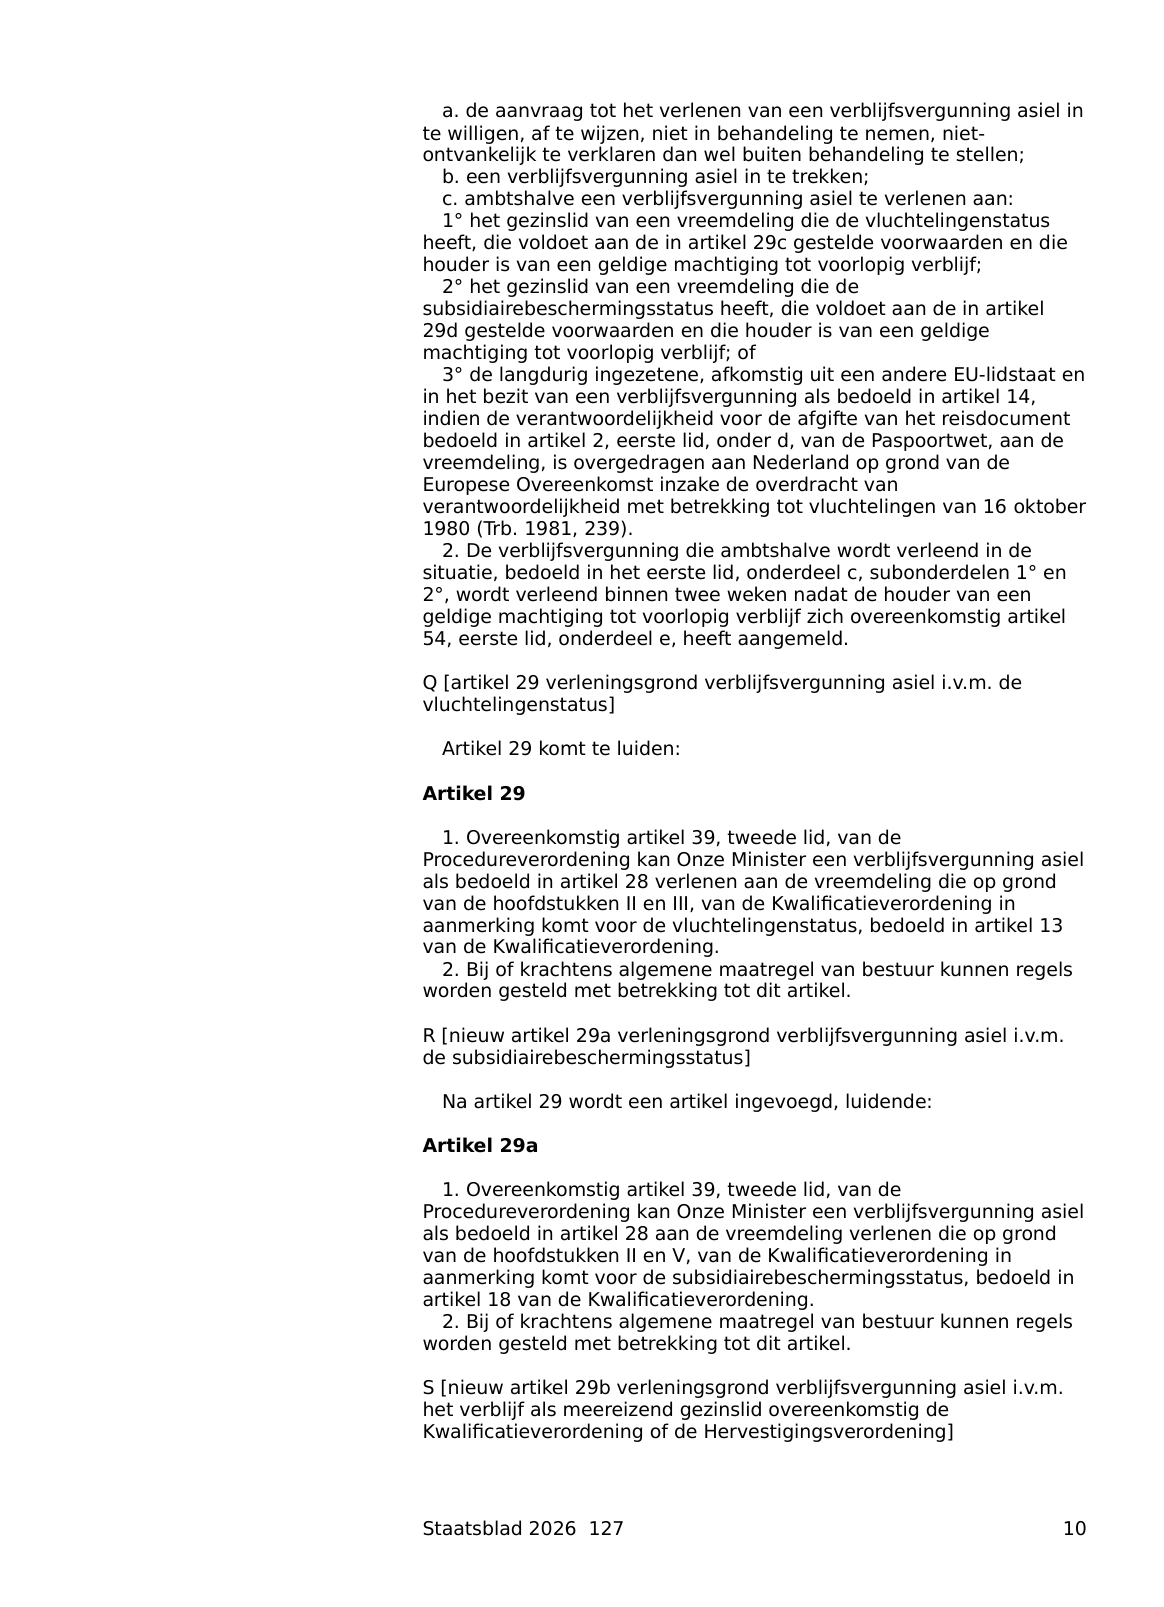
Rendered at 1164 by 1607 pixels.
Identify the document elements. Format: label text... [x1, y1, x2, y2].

text 3° de langdurig ingezetene, afkomstig uit een andere EU-lidstaat en in het bezit van een verblijfsvergunning als bedoeld in artikel 14, indien de verantwoordelijkheid voor de afgifte van het reisdocument bedoeld in artikel 2, eerste lid, onder d, van de Paspoortwet, aan de vreemdeling, is overgedragen aan Nederland op grond van de Europese Overeenkomst inzake de overdracht van verantwoordelijkheid met betrekking tot vluchtelingen van 16 oktober 1980 (Trb. 1981, 239). [422, 364, 1087, 540]
text S [nieuw artikel 29b verleningsgrond verblijfsvergunning asiel i.v.m. het verblijf als meereizend gezinslid overeenkomstig de Kwalificatieverordening of de Hervestigingsverordening] [422, 1377, 1087, 1443]
text 1. Overeenkomstig artikel 39, tweede lid, van de Procedureverordening kan Onze Minister een verblijfsvergunning asiel als bedoeld in artikel 28 aan de vreemdeling verlenen die op grond van de hoofdstukken II en V, van de Kwalificatieverordening in aanmerking komt voor de subsidiairebeschermingsstatus, bedoeld in artikel 18 van de Kwalificatieverordening. [422, 1179, 1087, 1311]
text 1. Overeenkomstig artikel 39, tweede lid, van de Procedureverordening kan Onze Minister een verblijfsvergunning asiel als bedoeld in artikel 28 verlenen aan de vreemdeling die op grond van de hoofdstukken II en III, van de Kwalificatieverordening in aanmerking komt voor de vluchtelingenstatus, bedoeld in artikel 13 van de Kwalificatieverordening. [422, 827, 1087, 958]
subtitle Artikel 29a [422, 1135, 1087, 1157]
text Q [artikel 29 verleningsgrond verblijfsvergunning asiel i.v.m. de vluchtelingenstatus] [422, 672, 1087, 716]
text R [nieuw artikel 29a verleningsgrond verblijfsvergunning asiel i.v.m. de subsidiairebeschermingsstatus] [422, 1024, 1087, 1068]
text 2. Bij of krachtens algemene maatregel van bestuur kunnen regels worden gesteld met betrekking tot dit artikel. [422, 958, 1087, 1002]
text a. de aanvraag tot het verlenen van een verblijfsvergunning asiel in te willigen, af te wijzen, niet in behandeling te nemen, niet-ontvankelijk te verklaren dan wel buiten behandeling te stellen; [422, 100, 1087, 166]
text 2. De verblijfsvergunning die ambtshalve wordt verleend in de situatie, bedoeld in het eerste lid, onderdeel c, subonderdelen 1° en 2°, wordt verleend binnen twee weken nadat de houder van een geldige machtiging tot voorlopig verblijf zich overeenkomstig artikel 54, eerste lid, onderdeel e, heeft aangemeld. [422, 540, 1087, 650]
text 2° het gezinslid van een vreemdeling die de subsidiairebeschermingsstatus heeft, die voldoet aan de in artikel 29d gestelde voorwaarden en die houder is van een geldige machtiging tot voorlopig verblijf; of [422, 276, 1087, 364]
text 1° het gezinslid van een vreemdeling die de vluchtelingenstatus heeft, die voldoet aan de in artikel 29c gestelde voorwaarden en die houder is van een geldige machtiging tot voorlopig verblijf; [422, 210, 1087, 276]
text c. ambtshalve een verblijfsvergunning asiel te verlenen aan: [422, 188, 1087, 210]
subtitle Artikel 29 [422, 782, 1087, 804]
text Na artikel 29 wordt een artikel ingevoegd, luidende: [422, 1091, 1087, 1113]
text Artikel 29 komt te luiden: [422, 738, 1087, 760]
text b. een verblijfsvergunning asiel in te trekken; [422, 166, 1087, 188]
text 2. Bij of krachtens algemene maatregel van bestuur kunnen regels worden gesteld met betrekking tot dit artikel. [422, 1311, 1087, 1355]
